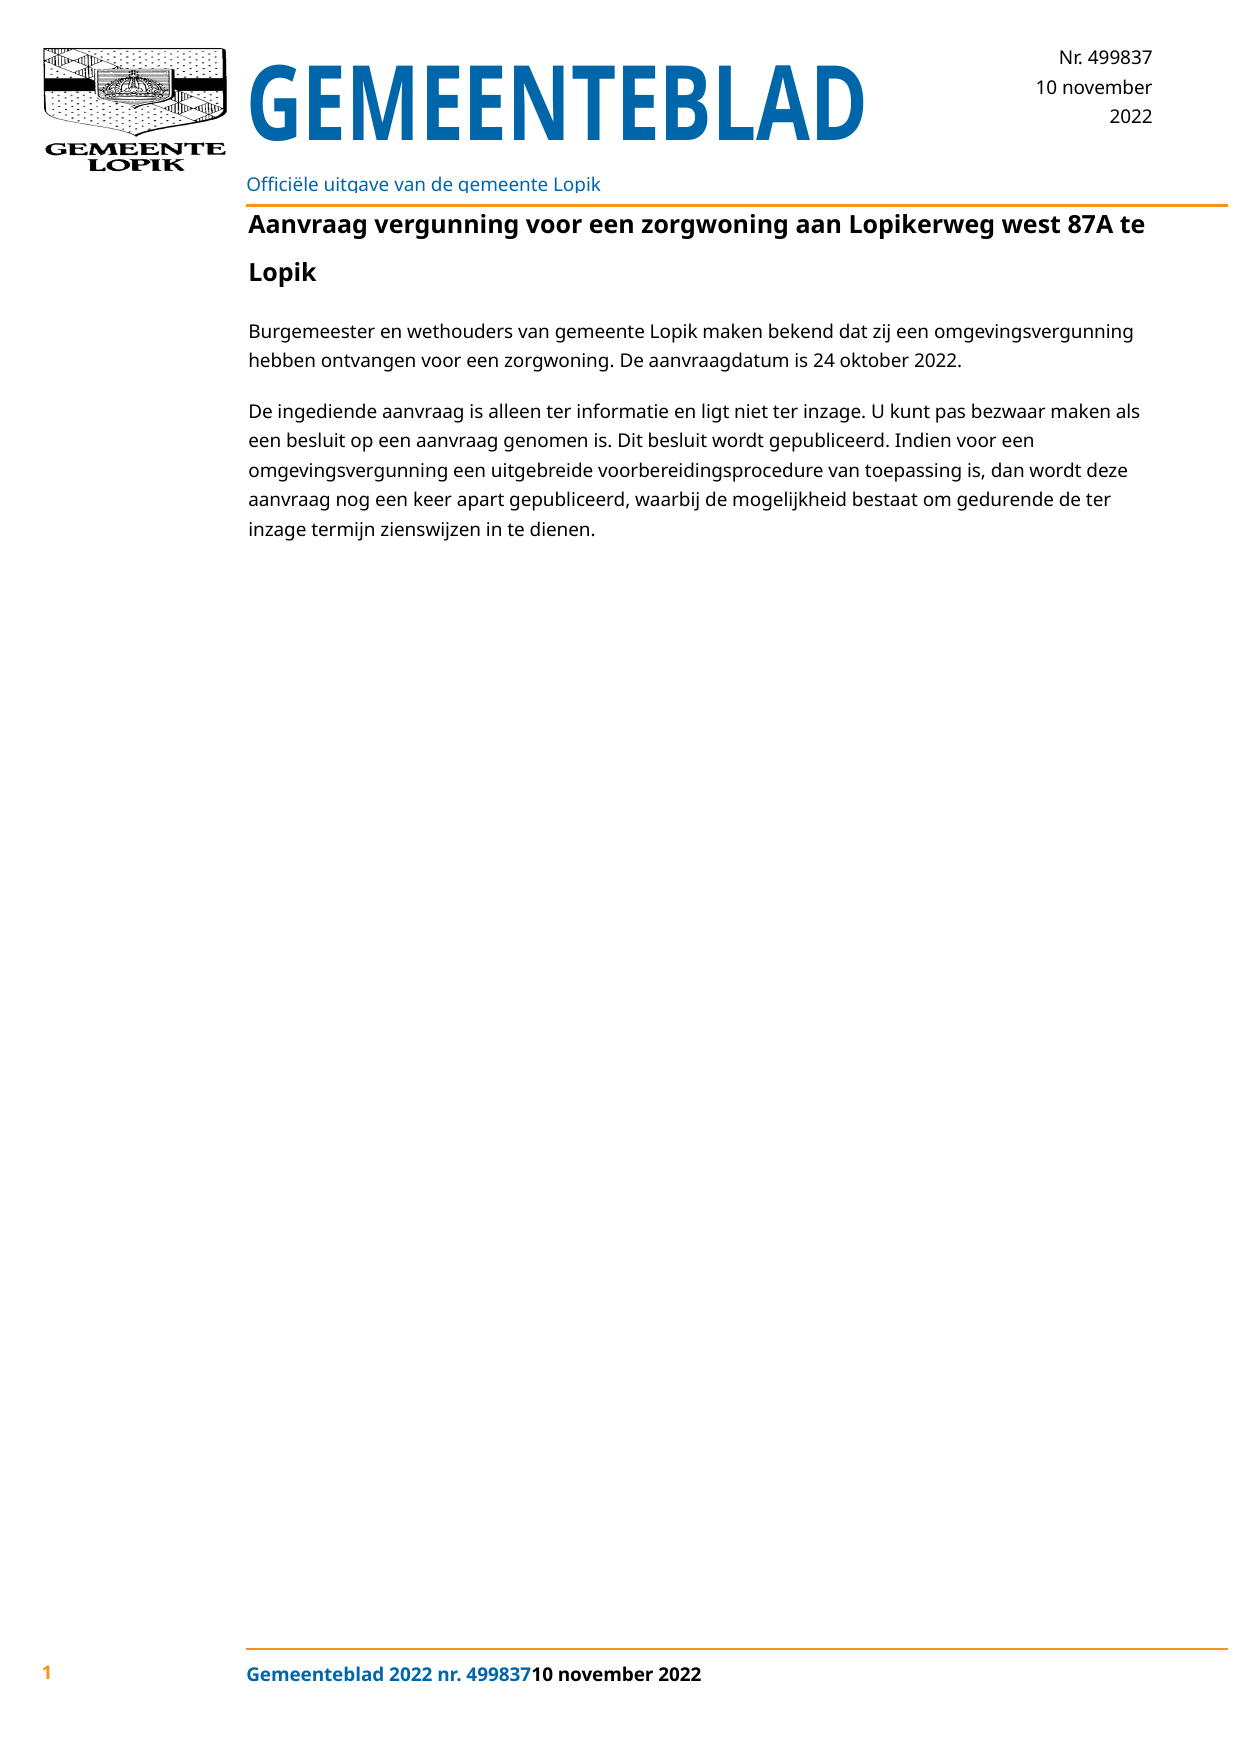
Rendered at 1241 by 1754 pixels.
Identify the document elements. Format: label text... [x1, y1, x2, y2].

picture [41, 47, 231, 172]
text Burgemeester en wethouders van gemeente Lopik maken bekend dat zij een omgevingsvergunning hebben ontvangen voor een zorgwoning. De aanvraagdatum is 24 oktober 2022. [248, 318, 1152, 373]
text De ingediende aanvraag is alleen ter informatie en ligt niet ter inzage. U kunt pas bezwaar maken als een besluit op een aanvraag genomen is. Dit besluit wordt gepubliceerd. Indien voor een omgevingsvergunning een uitgebreide voorbereidingsprocedure van toepassing is, dan wordt deze aanvraag nog een keer apart gepubliceerd, waarbij de mogelijkheid bestaat om gedurende de ter inzage termijn zienswijzen in te dienen. [248, 398, 1152, 542]
text Aanvraag vergunning voor een zorgwoning aan Lopikerweg west 87A te Lopik [248, 207, 1152, 288]
